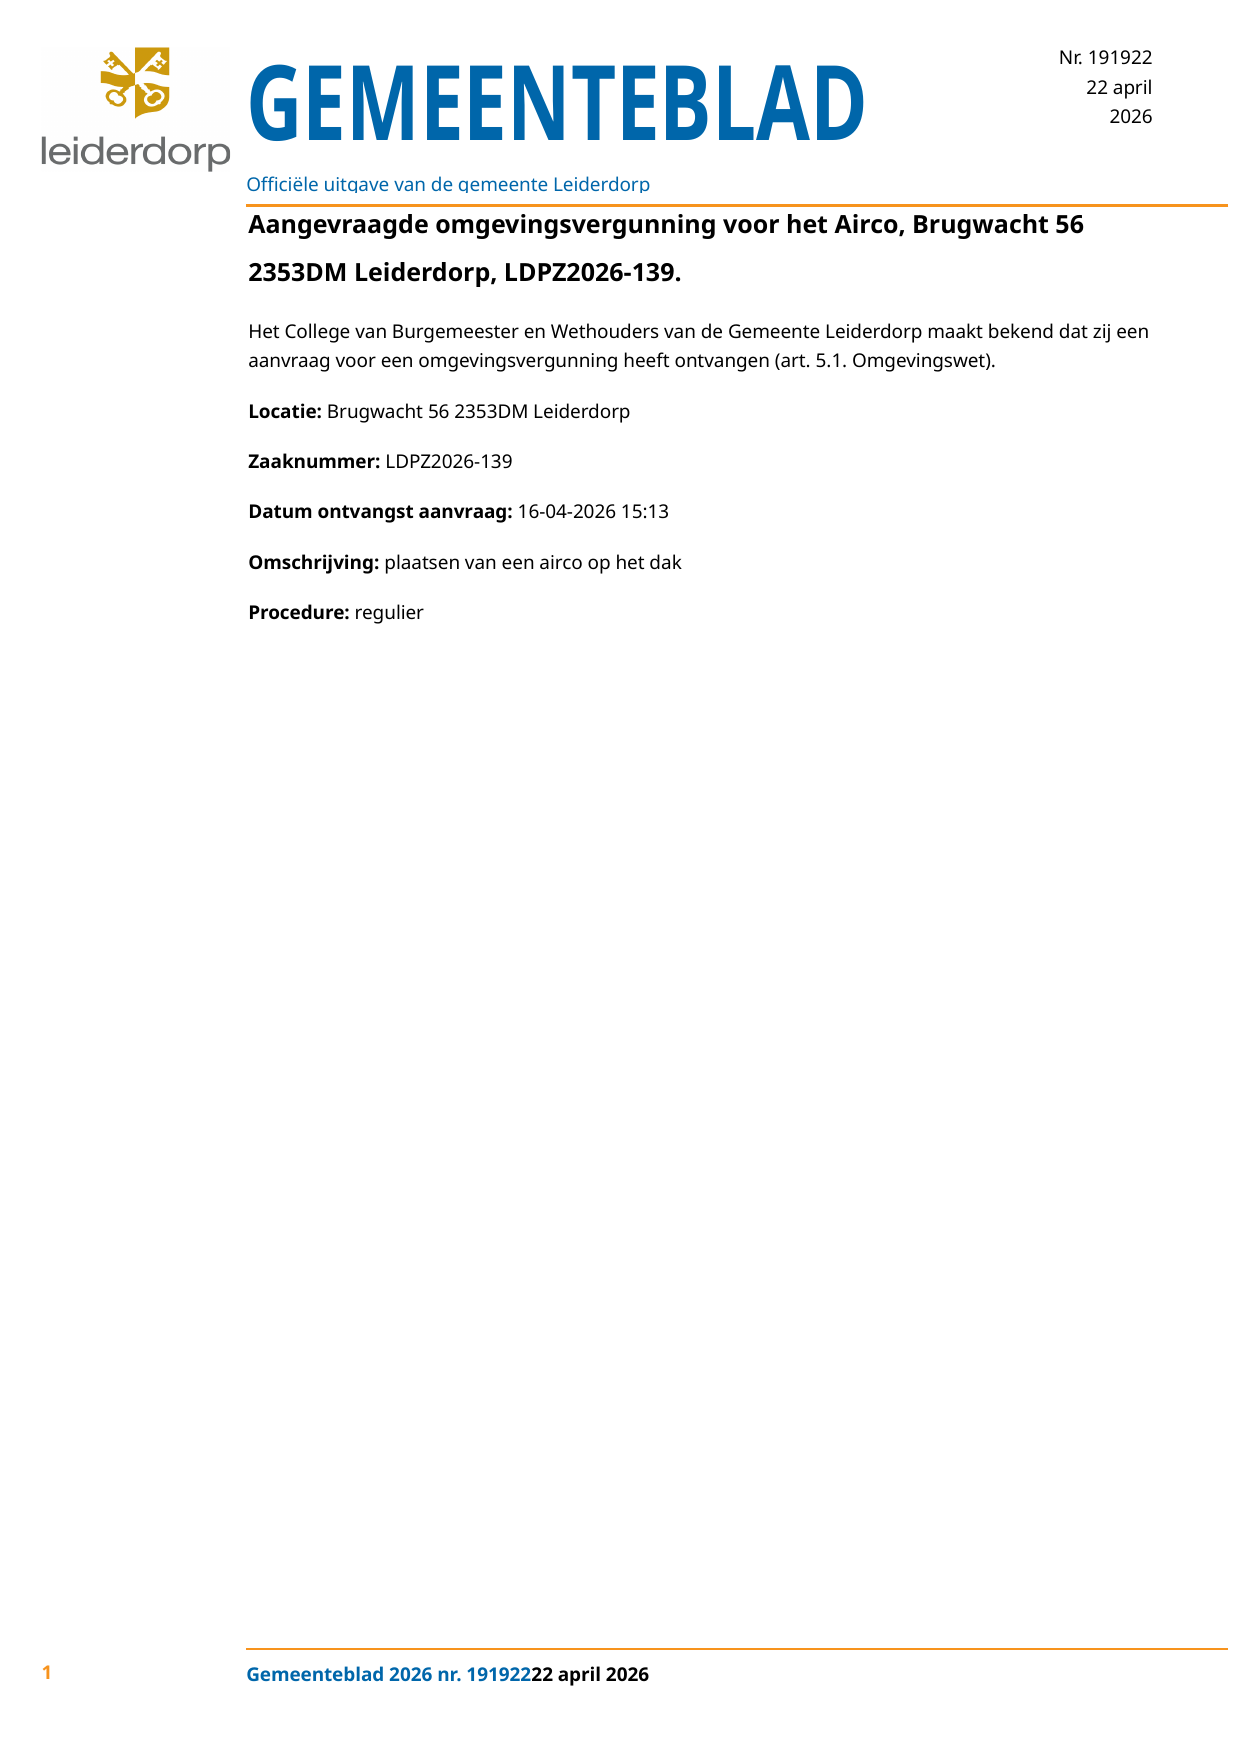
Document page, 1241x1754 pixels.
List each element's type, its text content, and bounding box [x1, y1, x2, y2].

text Omschrijving: plaatsen van een airco op het dak [248, 549, 1152, 575]
text Zaaknummer: LDPZ2026-139 [248, 448, 1152, 474]
text Locatie: Brugwacht 56 2353DM Leiderdorp [248, 398, 1152, 424]
text Datum ontvangst aanvraag: 16-04-2026 15:13 [248, 499, 1152, 524]
picture [41, 47, 231, 172]
text Procedure: regulier [248, 599, 1152, 625]
text Aangevraagde omgevingsvergunning voor het Airco, Brugwacht 56 2353DM Leiderdorp, LDPZ2026-139. [248, 207, 1152, 288]
text Het College van Burgemeester en Wethouders van de Gemeente Leiderdorp maakt bekend dat zij een aanvraag voor een omgevingsvergunning heeft ontvangen (art. 5.1. Omgevingswet). [248, 318, 1152, 373]
